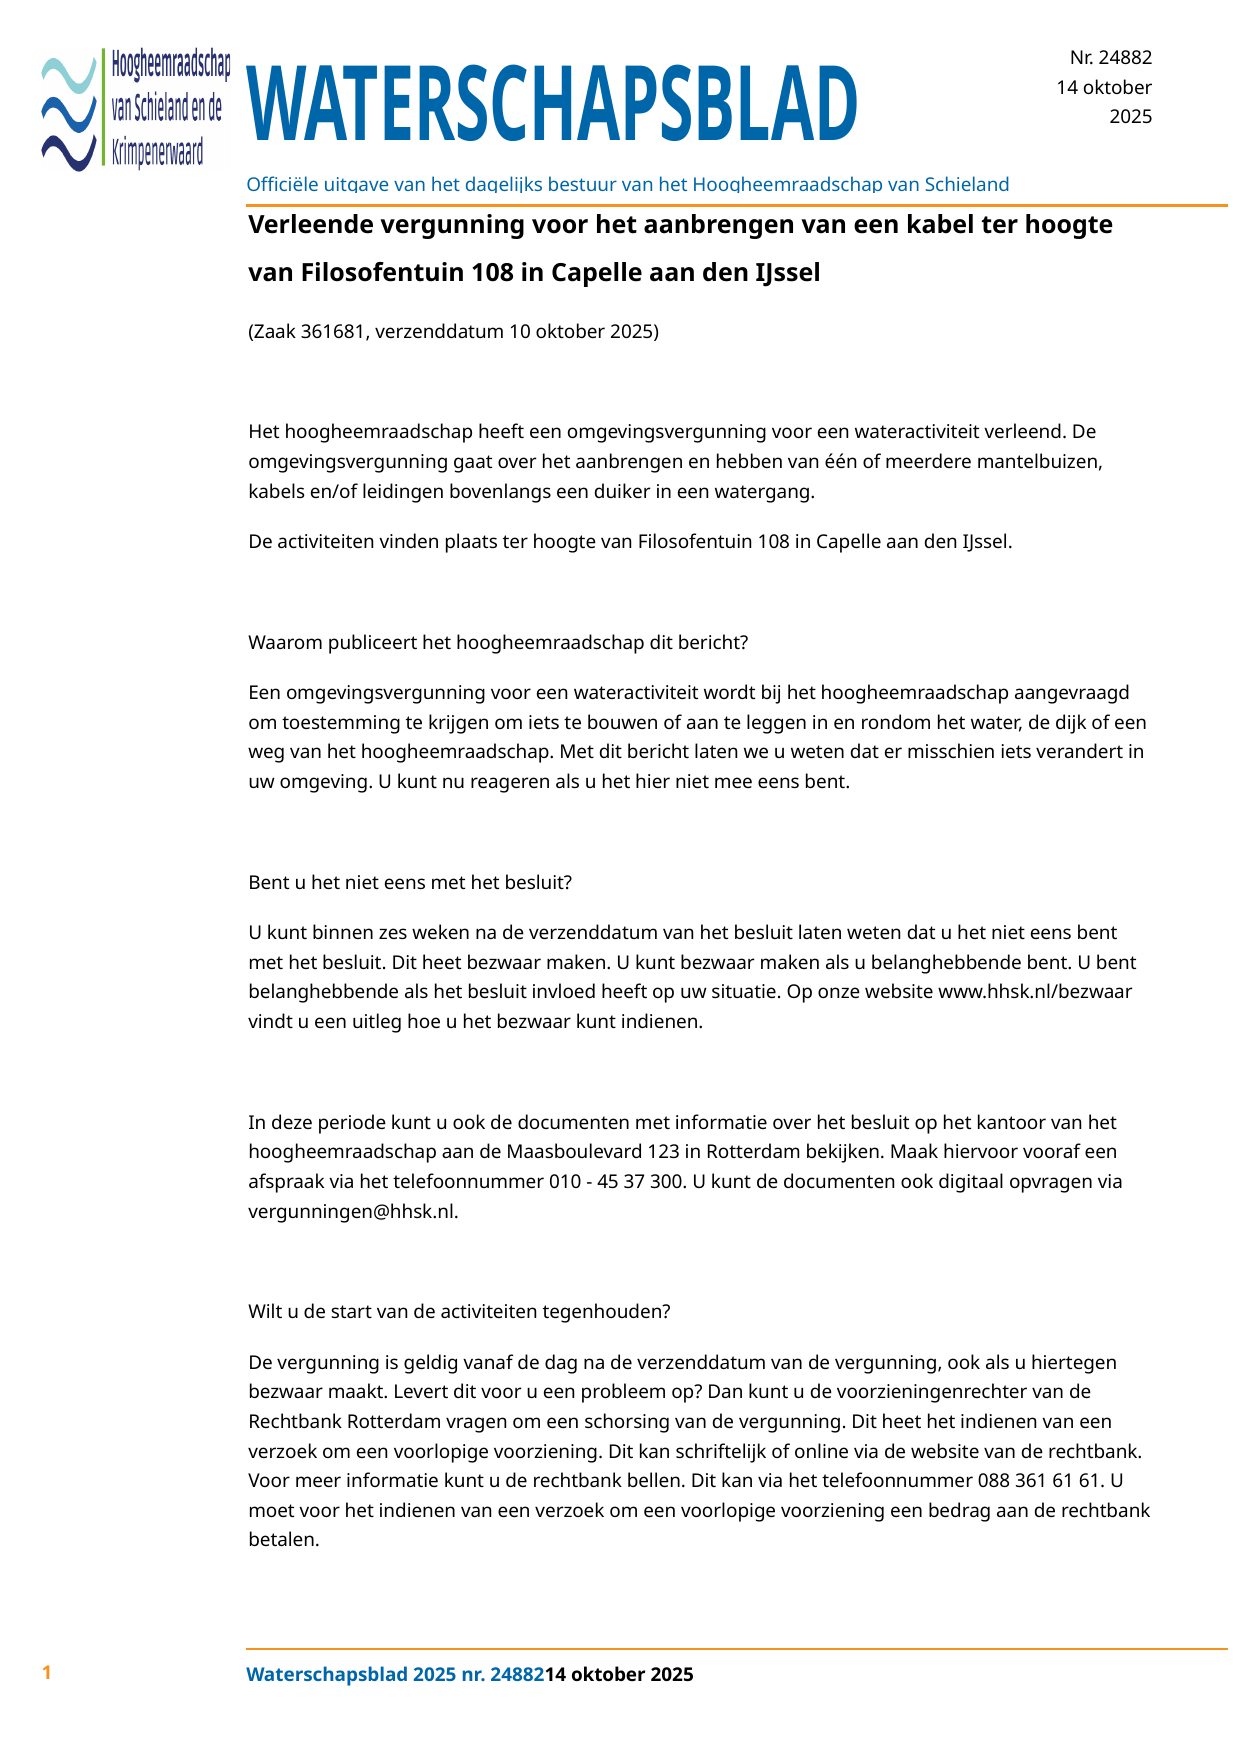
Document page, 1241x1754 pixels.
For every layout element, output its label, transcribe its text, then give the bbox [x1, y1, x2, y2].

picture [41, 47, 231, 172]
text De activiteiten vinden plaats ter hoogte van Filosofentuin 108 in Capelle aan den IJssel. [248, 528, 1152, 554]
text In deze periode kunt u ook de documenten met informatie over het besluit op het kantoor van het hoogheemraadschap aan de Maasboulevard 123 in Rotterdam bekijken. Maak hiervoor vooraf een afspraak via het telefoonnummer 010 - 45 37 300. U kunt de documenten ook digitaal opvragen via vergunningen@hhsk.nl. [248, 1109, 1152, 1224]
text Wilt u de start van de activiteiten tegenhouden? [248, 1299, 1152, 1324]
text Het hoogheemraadschap heeft een omgevingsvergunning voor een wateractiviteit verleend. De omgevingsvergunning gaat over het aanbrengen en hebben van één of meerdere mantelbuizen, kabels en/of leidingen bovenlangs een duiker in een watergang. [248, 419, 1152, 504]
text U kunt binnen zes weken na de verzenddatum van het besluit laten weten dat u het niet eens bent met het besluit. Dit heet bezwaar maken. U kunt bezwaar maken als u belanghebbende bent. U bent belanghebbende als het besluit invloed heeft op uw situatie. Op onze website www.hhsk.nl/bezwaar vindt u een uitleg hoe u het bezwaar kunt indienen. [248, 919, 1152, 1034]
text Een omgevingsvergunning voor een wateractiviteit wordt bij het hoogheemraadschap aangevraagd om toestemming te krijgen om iets te bouwen of aan te leggen in en rondom het water, de dijk of een weg van het hoogheemraadschap. Met dit bericht laten we u weten dat er misschien iets verandert in uw omgeving. U kunt nu reageren als u het hier niet mee eens bent. [248, 679, 1152, 794]
text De vergunning is geldig vanaf de dag na de verzenddatum van de vergunning, ook als u hiertegen bezwaar maakt. Levert dit voor u een probleem op? Dan kunt u de voorzieningenrechter van de Rechtbank Rotterdam vragen om een schorsing van de vergunning. Dit heet het indienen van een verzoek om een voorlopige voorziening. Dit kan schriftelijk of online via de website van de rechtbank. Voor meer informatie kunt u de rechtbank bellen. Dit kan via het telefoonnummer 088 361 61 61. U moet voor het indienen van een verzoek om een voorlopige voorziening een bedrag aan de rechtbank betalen. [248, 1349, 1152, 1552]
text (Zaak 361681, verzenddatum 10 oktober 2025) [248, 318, 1152, 344]
text Bent u het niet eens met het besluit? [248, 869, 1152, 895]
text Waarom publiceert het hoogheemraadschap dit bericht? [248, 629, 1152, 655]
text Verleende vergunning voor het aanbrengen van een kabel ter hoogte van Filosofentuin 108 in Capelle aan den IJssel [248, 207, 1152, 288]
